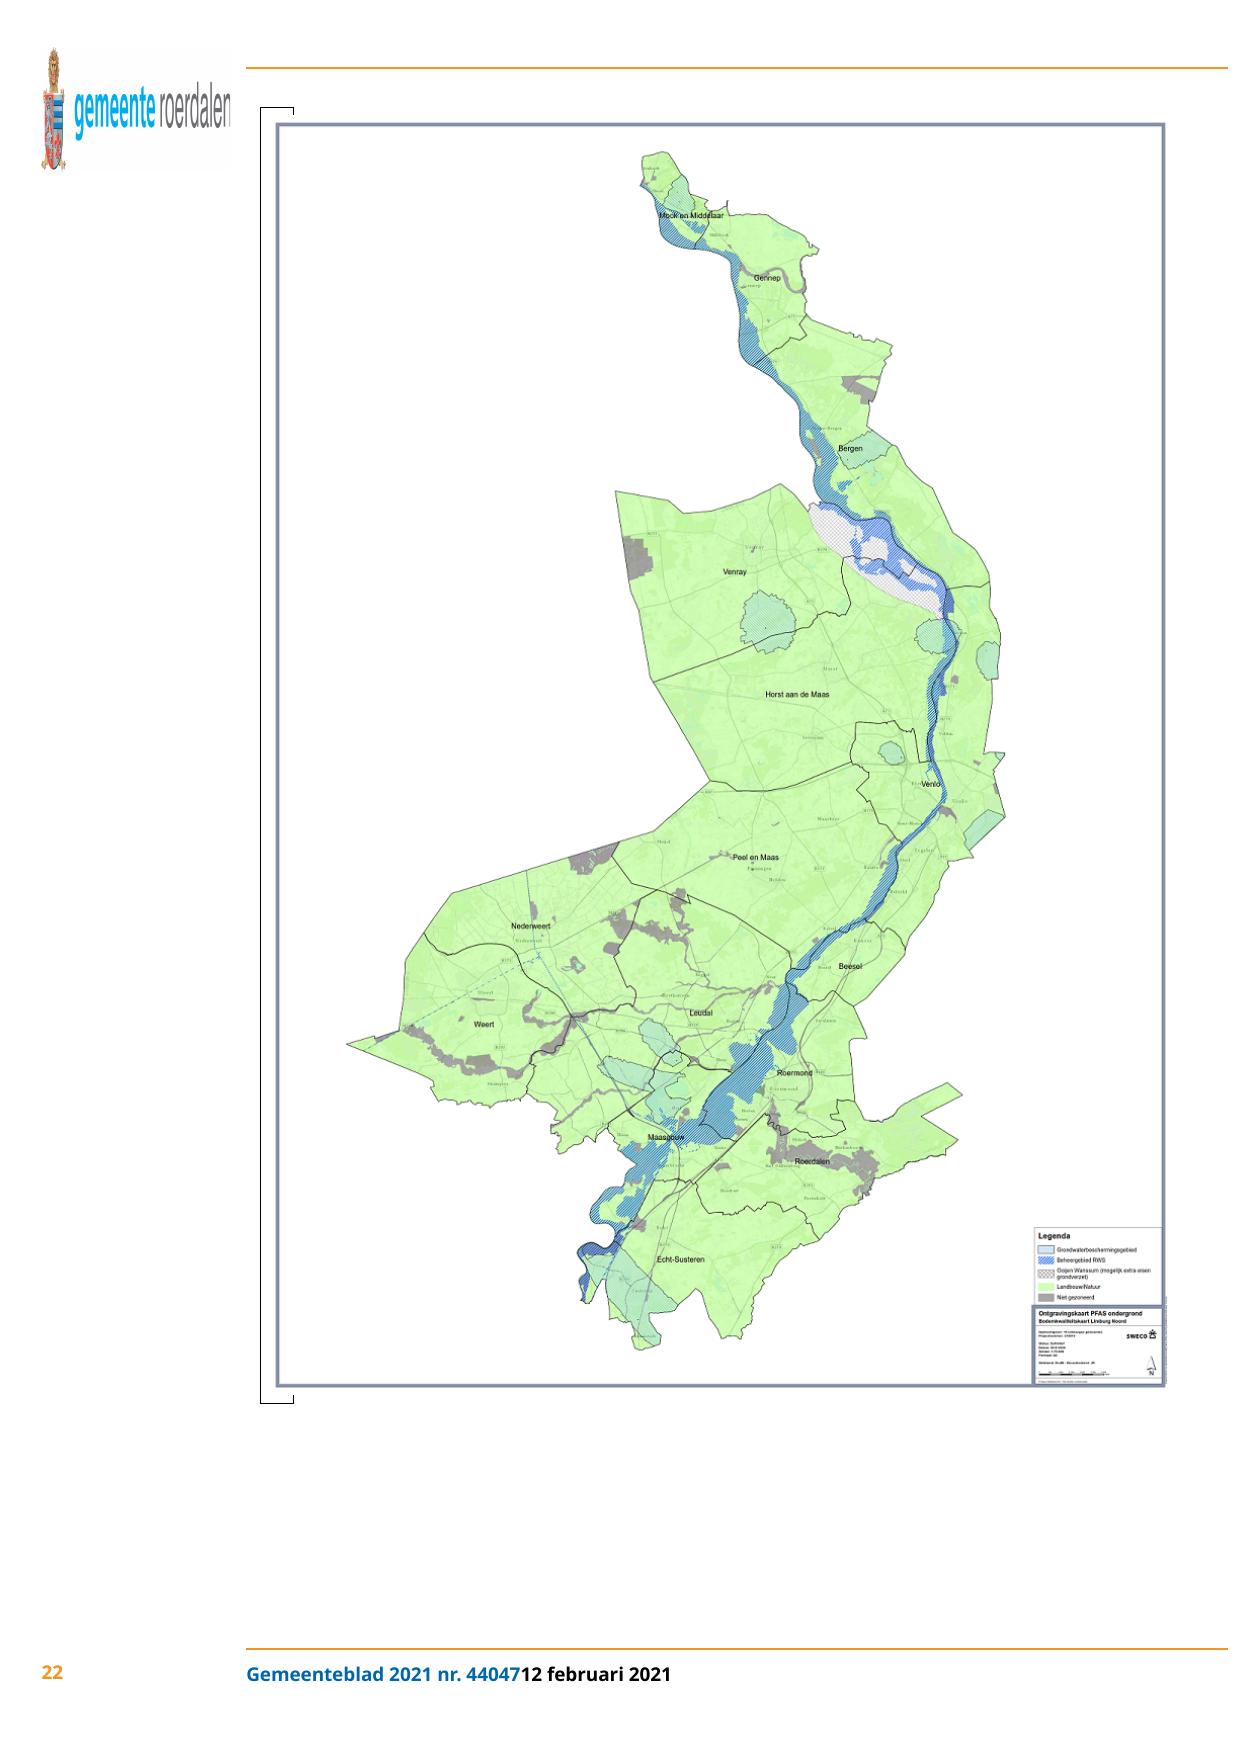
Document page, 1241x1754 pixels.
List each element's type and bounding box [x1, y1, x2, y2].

picture [41, 47, 231, 172]
picture [268, 115, 1173, 1395]
